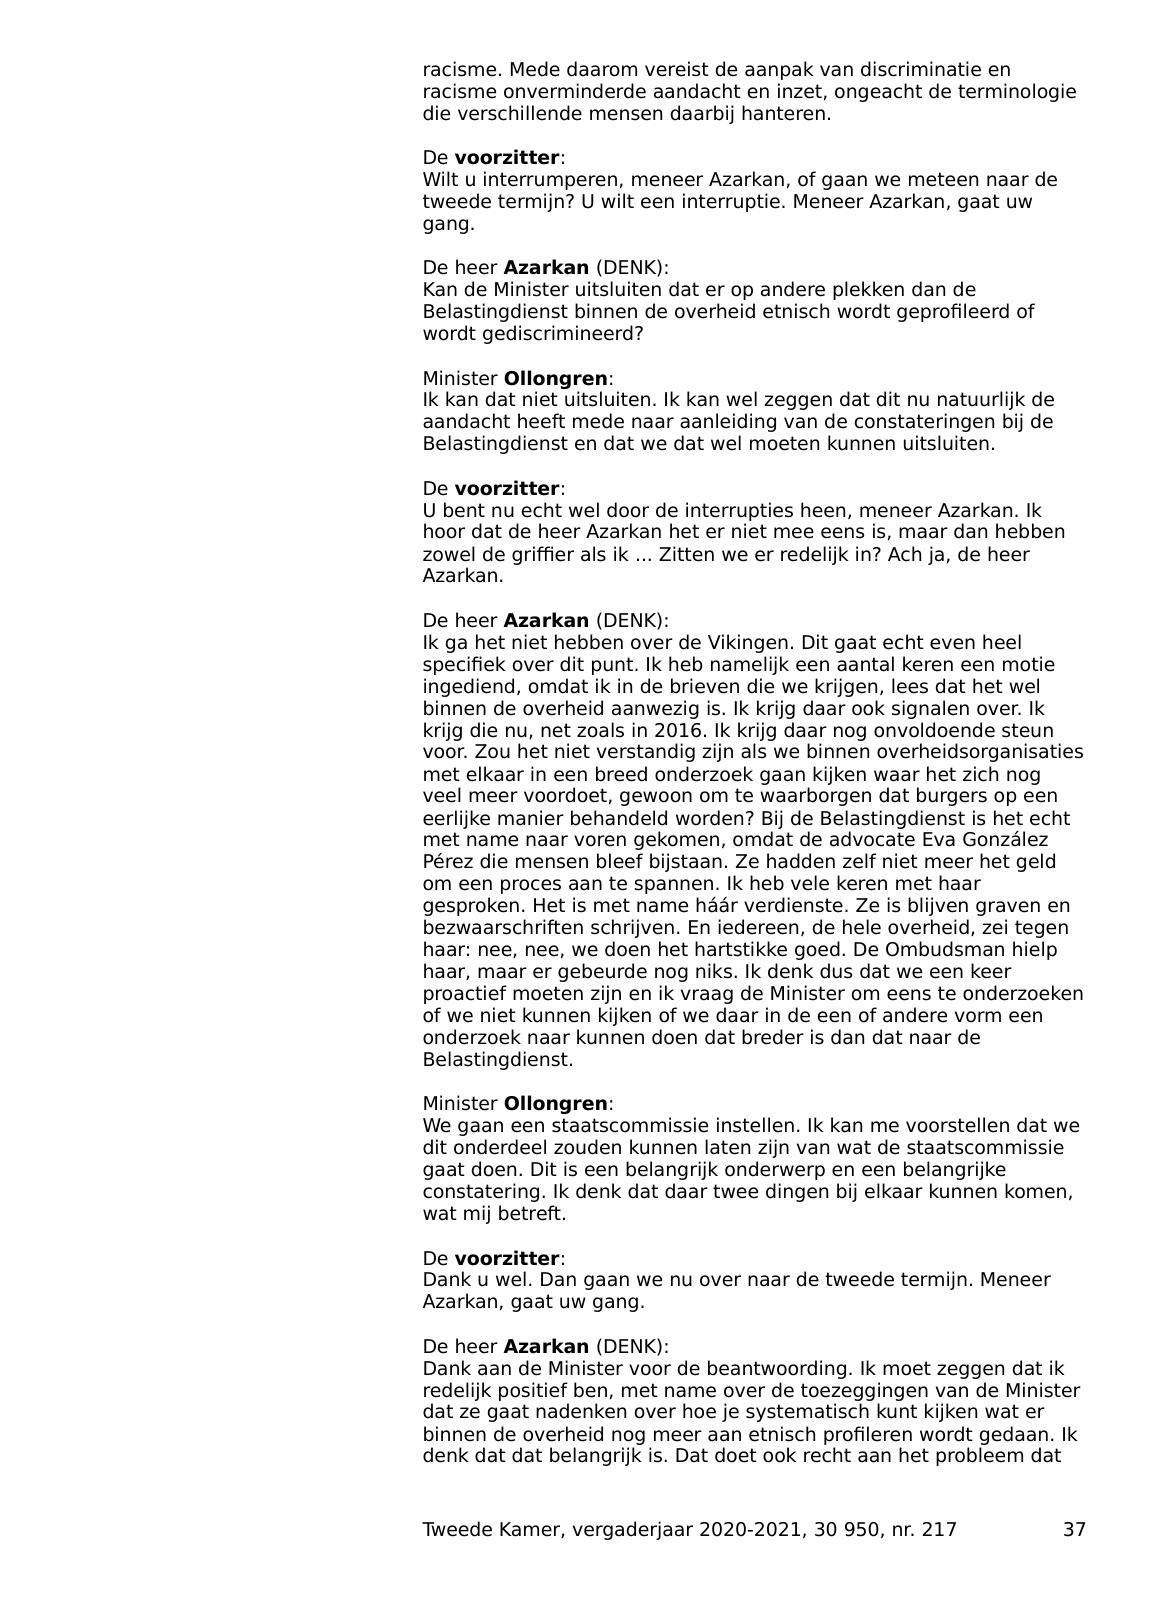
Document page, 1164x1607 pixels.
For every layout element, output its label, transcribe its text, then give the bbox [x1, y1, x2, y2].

text De heer Azarkan (DENK): [422, 609, 1087, 632]
text Kan de Minister uitsluiten dat er op andere plekken dan de Belastingdienst binnen de overheid etnisch wordt geprofileerd of wordt gediscrimineerd? [422, 279, 1087, 345]
text Dank u wel. Dan gaan we nu over naar de tweede termijn. Meneer Azarkan, gaat uw gang. [422, 1269, 1087, 1313]
text Minister Ollongren: [422, 1093, 1087, 1115]
text Minister Ollongren: [422, 367, 1087, 389]
text racisme. Mede daarom vereist de aanpak van discriminatie en racisme onverminderde aandacht en inzet, ongeacht de terminologie die verschillende mensen daarbij hanteren. [422, 59, 1087, 125]
text Wilt u interrumperen, meneer Azarkan, of gaan we meteen naar de tweede termijn? U wilt een interruptie. Meneer Azarkan, gaat uw gang. [422, 169, 1087, 235]
text Ik ga het niet hebben over de Vikingen. Dit gaat echt even heel specifiek over dit punt. Ik heb namelijk een aantal keren een motie ingediend, omdat ik in de brieven die we krijgen, lees dat het wel binnen de overheid aanwezig is. Ik krijg daar ook signalen over. Ik krijg die nu, net zoals in 2016. Ik krijg daar nog onvoldoende steun voor. Zou het niet verstandig zijn als we binnen overheidsorganisaties met elkaar in een breed onderzoek gaan kijken waar het zich nog veel meer voordoet, gewoon om te waarborgen dat burgers op een eerlijke manier behandeld worden? Bij de Belastingdienst is het echt met name naar voren gekomen, omdat de advocate Eva González Pérez die mensen bleef bijstaan. Ze hadden zelf niet meer het geld om een proces aan te spannen. Ik heb vele keren met haar gesproken. Het is met name háár verdienste. Ze is blijven graven en bezwaarschriften schrijven. En iedereen, de hele overheid, zei tegen haar: nee, nee, we doen het hartstikke goed. De Ombudsman hielp haar, maar er gebeurde nog niks. Ik denk dus dat we een keer proactief moeten zijn en ik vraag de Minister om eens te onderzoeken of we niet kunnen kijken of we daar in de een of andere vorm een onderzoek naar kunnen doen dat breder is dan dat naar de Belastingdienst. [422, 632, 1087, 1071]
text U bent nu echt wel door de interrupties heen, meneer Azarkan. Ik hoor dat de heer Azarkan het er niet mee eens is, maar dan hebben zowel de griffier als ik ... Zitten we er redelijk in? Ach ja, de heer Azarkan. [422, 499, 1087, 587]
text Ik kan dat niet uitsluiten. Ik kan wel zeggen dat dit nu natuurlijk de aandacht heeft mede naar aanleiding van de constateringen bij de Belastingdienst en dat we dat wel moeten kunnen uitsluiten. [422, 389, 1087, 455]
text We gaan een staatscommissie instellen. Ik kan me voorstellen dat we dit onderdeel zouden kunnen laten zijn van wat de staatscommissie gaat doen. Dit is een belangrijk onderwerp en een belangrijke constatering. Ik denk dat daar twee dingen bij elkaar kunnen komen, wat mij betreft. [422, 1115, 1087, 1225]
text De voorzitter: [422, 147, 1087, 169]
text De heer Azarkan (DENK): [422, 1336, 1087, 1357]
text De heer Azarkan (DENK): [422, 257, 1087, 279]
text De voorzitter: [422, 1247, 1087, 1269]
text De voorzitter: [422, 477, 1087, 499]
text Dank aan de Minister voor de beantwoording. Ik moet zeggen dat ik redelijk positief ben, met name over de toezeggingen van de Minister dat ze gaat nadenken over hoe je systematisch kunt kijken wat er binnen de overheid nog meer aan etnisch profileren wordt gedaan. Ik denk dat dat belangrijk is. Dat doet ook recht aan het probleem dat [422, 1357, 1087, 1467]
